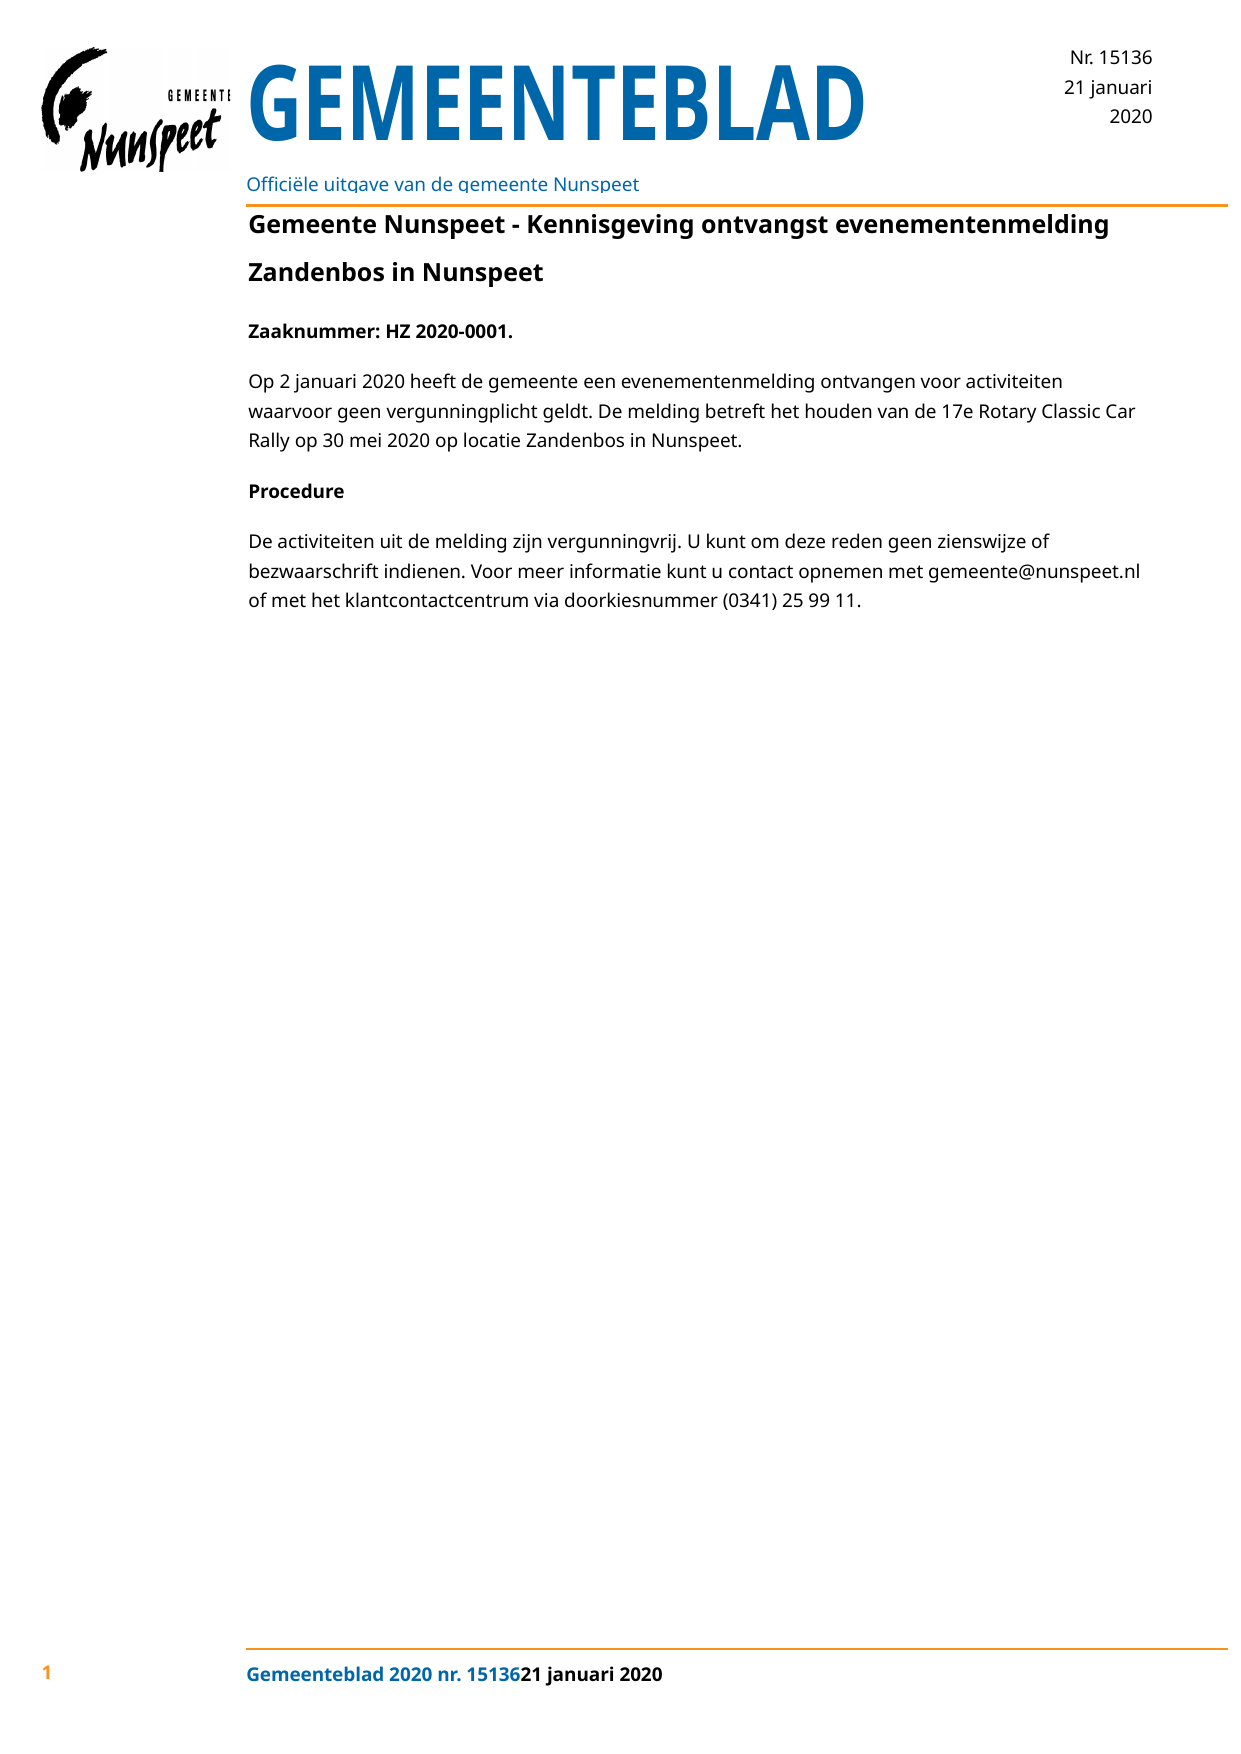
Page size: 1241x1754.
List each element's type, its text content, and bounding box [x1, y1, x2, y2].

text Procedure [248, 478, 1152, 504]
text De activiteiten uit de melding zijn vergunningvrij. U kunt om deze reden geen zienswijze of bezwaarschrift indienen. Voor meer informatie kunt u contact opnemen met gemeente@nunspeet.nl of met het klantcontactcentrum via doorkiesnummer (0341) 25 99 11. [248, 528, 1152, 613]
picture [41, 47, 231, 172]
text Gemeente Nunspeet - Kennisgeving ontvangst evenementenmelding Zandenbos in Nunspeet [248, 207, 1152, 288]
text Op 2 januari 2020 heeft de gemeente een evenementenmelding ontvangen voor activiteiten waarvoor geen vergunningplicht geldt. De melding betreft het houden van de 17e Rotary Classic Car Rally op 30 mei 2020 op locatie Zandenbos in Nunspeet. [248, 368, 1152, 453]
text Zaaknummer: HZ 2020-0001. [248, 318, 1152, 344]
